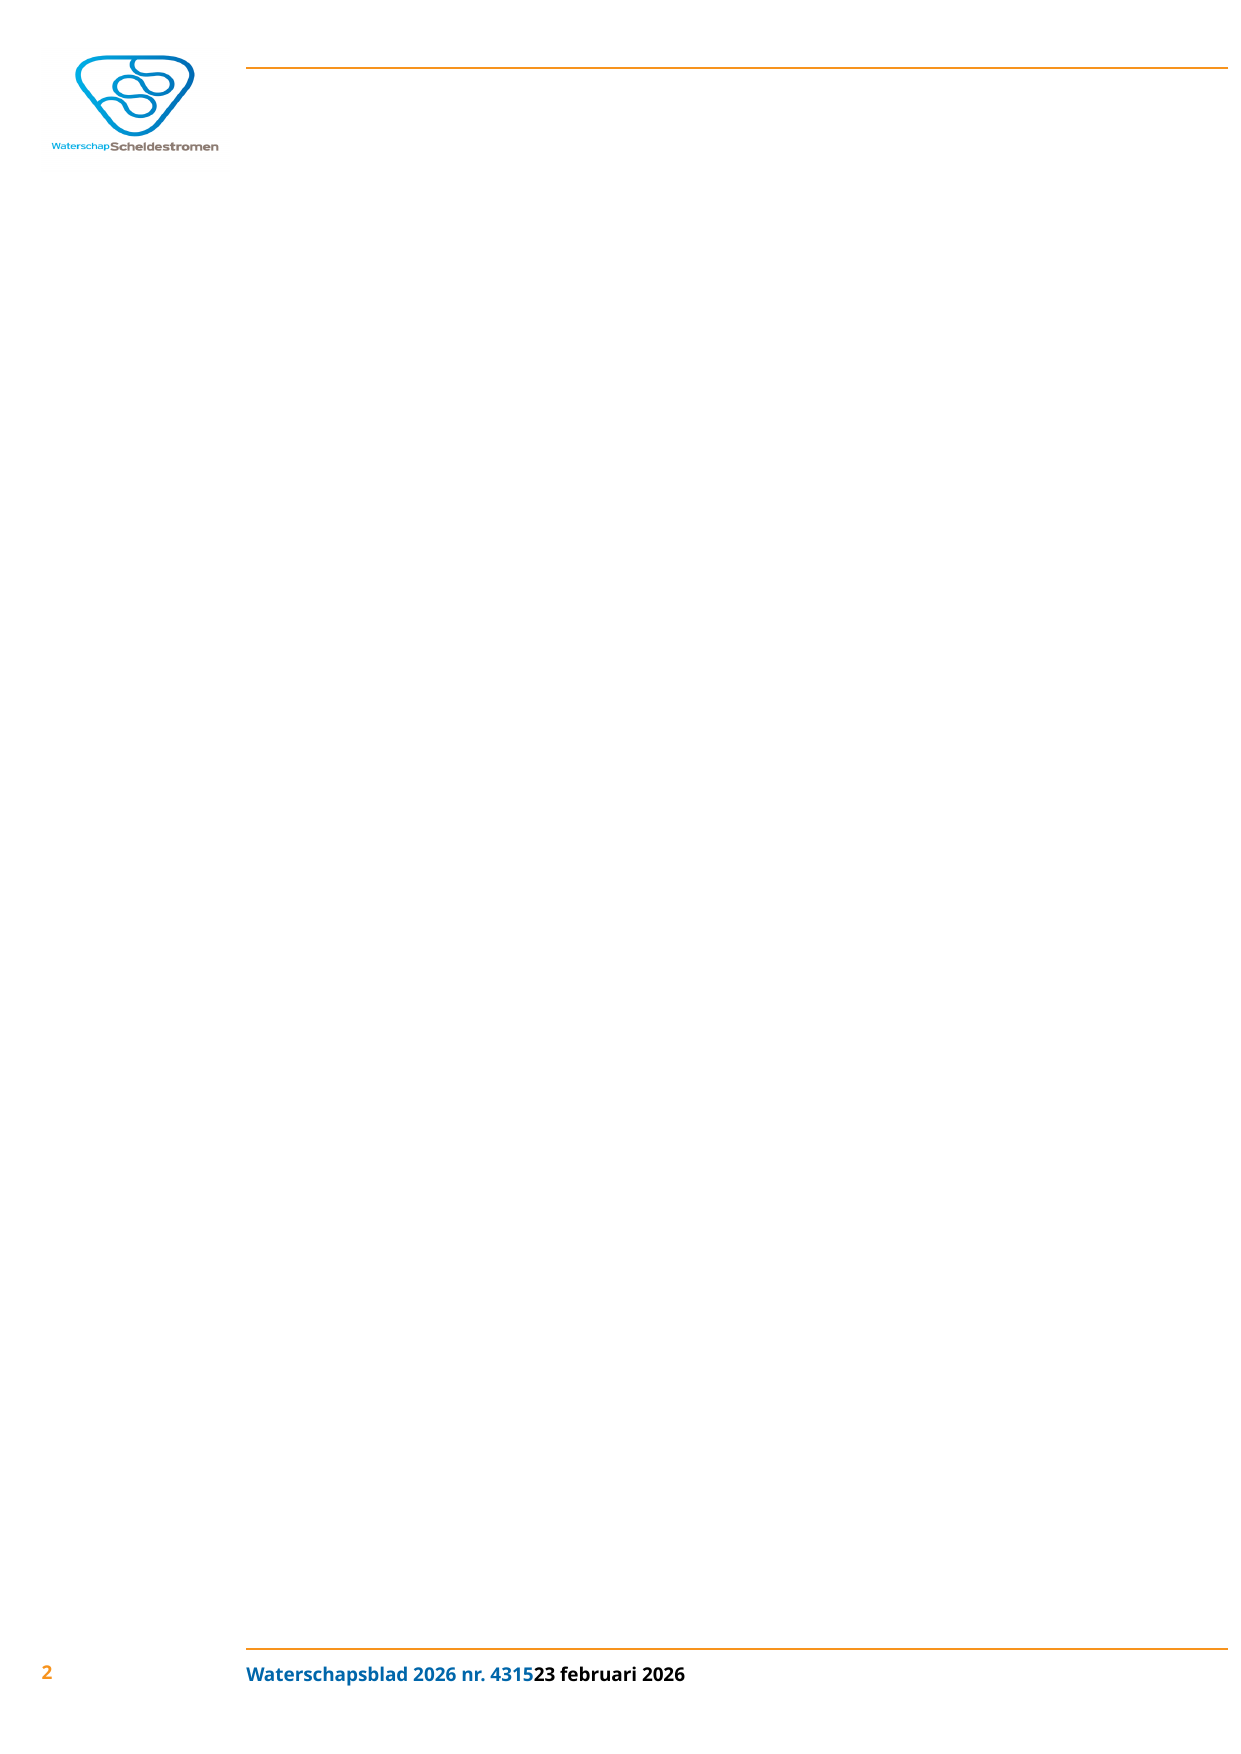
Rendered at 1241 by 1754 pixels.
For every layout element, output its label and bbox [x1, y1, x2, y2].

picture [41, 47, 231, 172]
